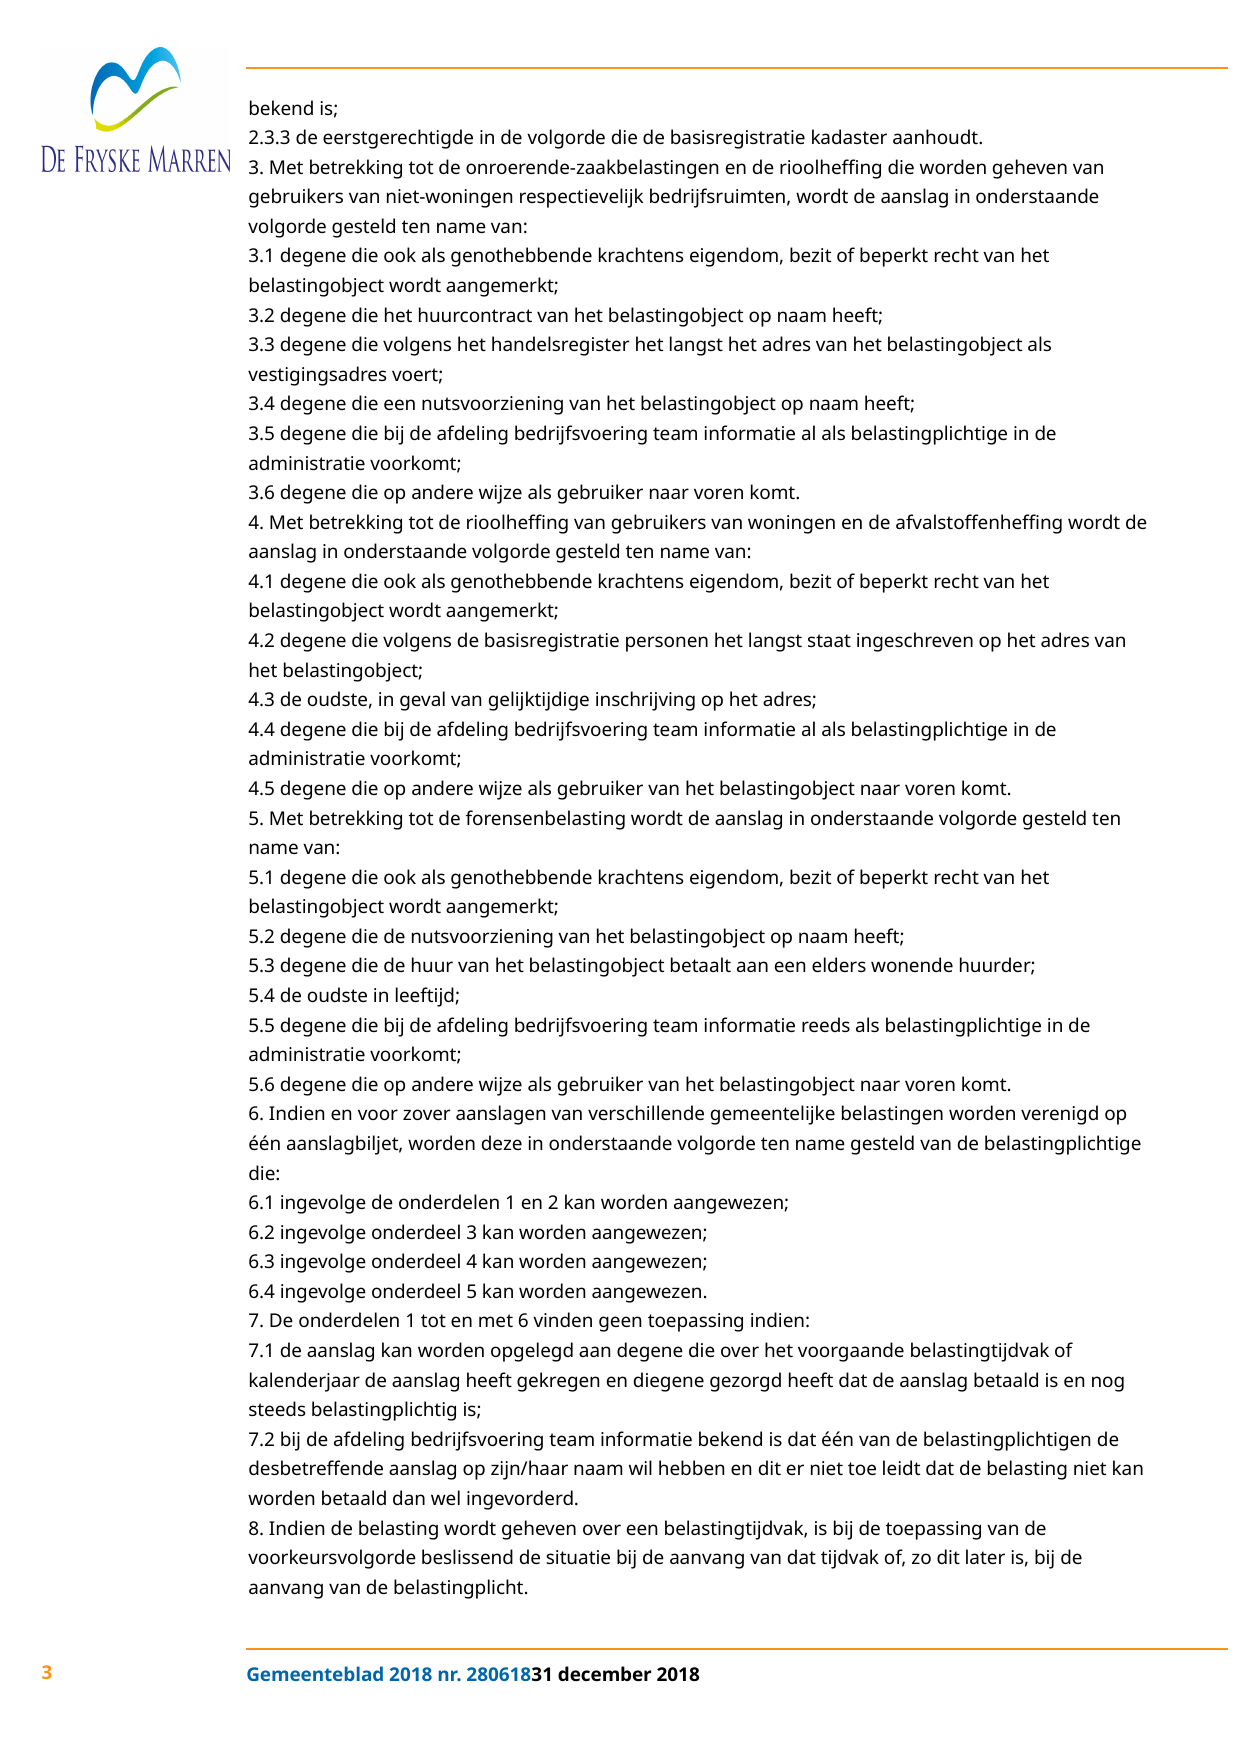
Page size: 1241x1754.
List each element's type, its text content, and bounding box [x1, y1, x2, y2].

text 3.6 degene die op andere wijze als gebruiker naar voren komt. [248, 479, 1152, 505]
text 5.4 de oudste in leeftijd; [248, 982, 1152, 1008]
text 6.2 ingevolge onderdeel 3 kan worden aangewezen; [248, 1219, 1152, 1245]
text 5. Met betrekking tot de forensenbelasting wordt de aanslag in onderstaande volgorde gesteld ten name van: [248, 805, 1152, 860]
text bekend is; [248, 95, 1152, 121]
text 6.4 ingevolge onderdeel 5 kan worden aangewezen. [248, 1278, 1152, 1304]
text 4. Met betrekking tot de rioolheffing van gebruikers van woningen en de afvalstoffenheffing wordt de aanslag in onderstaande volgorde gesteld ten name van: [248, 509, 1152, 564]
text 2.3.3 de eerstgerechtigde in de volgorde die de basisregistratie kadaster aanhoudt. [248, 124, 1152, 150]
text 7.2 bij de afdeling bedrijfsvoering team informatie bekend is dat één van de belastingplichtigen de desbetreffende aanslag op zijn/haar naam wil hebben en dit er niet toe leidt dat de belasting niet kan worden betaald dan wel ingevorderd. [248, 1426, 1152, 1511]
text 3.1 degene die ook als genothebbende krachtens eigendom, bezit of beperkt recht van het belastingobject wordt aangemerkt; [248, 243, 1152, 298]
text 6.3 ingevolge onderdeel 4 kan worden aangewezen; [248, 1248, 1152, 1274]
text 3.5 degene die bij de afdeling bedrijfsvoering team informatie al als belastingplichtige in de administratie voorkomt; [248, 420, 1152, 476]
text 7. De onderdelen 1 tot en met 6 vinden geen toepassing indien: [248, 1308, 1152, 1333]
text 6. Indien en voor zover aanslagen van verschillende gemeentelijke belastingen worden verenigd op één aanslagbiljet, worden deze in onderstaande volgorde ten name gesteld van de belastingplichtige die: [248, 1101, 1152, 1186]
text 8. Indien de belasting wordt geheven over een belastingtijdvak, is bij de toepassing van de voorkeursvolgorde beslissend de situatie bij de aanvang van dat tijdvak of, zo dit later is, bij de aanvang van de belastingplicht. [248, 1515, 1152, 1600]
text 5.6 degene die op andere wijze als gebruiker van het belastingobject naar voren komt. [248, 1071, 1152, 1097]
text 5.1 degene die ook als genothebbende krachtens eigendom, bezit of beperkt recht van het belastingobject wordt aangemerkt; [248, 864, 1152, 919]
text 7.1 de aanslag kan worden opgelegd aan degene die over het voorgaande belastingtijdvak of kalenderjaar de aanslag heeft gekregen en diegene gezorgd heeft dat de aanslag betaald is en nog steeds belastingplichtig is; [248, 1337, 1152, 1422]
text 3. Met betrekking tot de onroerende-zaakbelastingen en de rioolheffing die worden geheven van gebruikers van niet-woningen respectievelijk bedrijfsruimten, wordt de aanslag in onderstaande volgorde gesteld ten name van: [248, 154, 1152, 239]
text 5.3 degene die de huur van het belastingobject betaalt aan een elders wonende huurder; [248, 953, 1152, 978]
text 6.1 ingevolge de onderdelen 1 en 2 kan worden aangewezen; [248, 1189, 1152, 1215]
text 3.4 degene die een nutsvoorziening van het belastingobject op naam heeft; [248, 391, 1152, 416]
text 4.4 degene die bij de afdeling bedrijfsvoering team informatie al als belastingplichtige in de administratie voorkomt; [248, 716, 1152, 771]
picture [41, 47, 231, 172]
text 4.3 de oudste, in geval van gelijktijdige inschrijving op het adres; [248, 686, 1152, 712]
text 4.1 degene die ook als genothebbende krachtens eigendom, bezit of beperkt recht van het belastingobject wordt aangemerkt; [248, 568, 1152, 623]
text 4.5 degene die op andere wijze als gebruiker van het belastingobject naar voren komt. [248, 775, 1152, 801]
text 5.5 degene die bij de afdeling bedrijfsvoering team informatie reeds als belastingplichtige in de administratie voorkomt; [248, 1012, 1152, 1067]
text 4.2 degene die volgens de basisregistratie personen het langst staat ingeschreven op het adres van het belastingobject; [248, 627, 1152, 683]
text 3.2 degene die het huurcontract van het belastingobject op naam heeft; [248, 302, 1152, 328]
text 5.2 degene die de nutsvoorziening van het belastingobject op naam heeft; [248, 923, 1152, 949]
text 3.3 degene die volgens het handelsregister het langst het adres van het belastingobject als vestigingsadres voert; [248, 331, 1152, 387]
